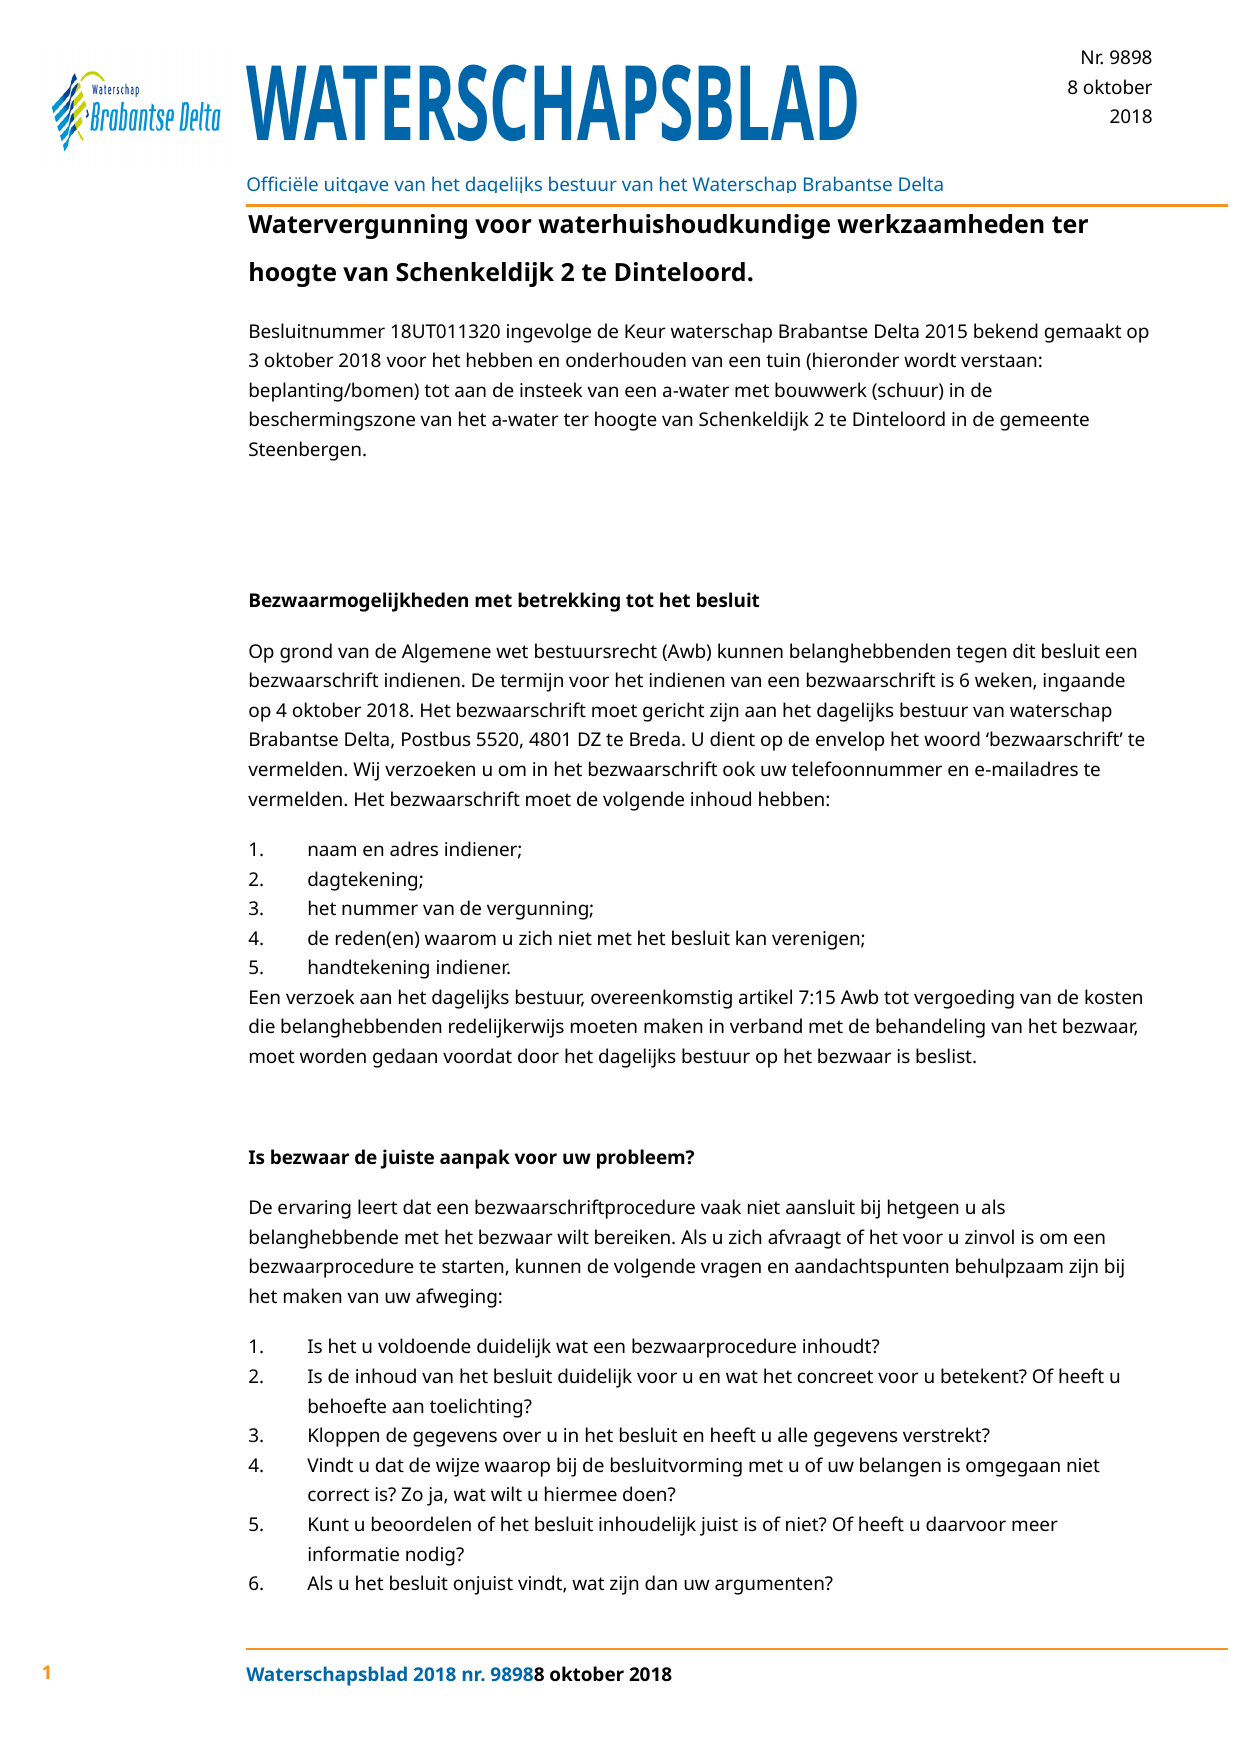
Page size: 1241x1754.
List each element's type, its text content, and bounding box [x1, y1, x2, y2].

list handtekening indiener. [248, 954, 1152, 980]
text De ervaring leert dat een bezwaarschriftprocedure vaak niet aansluit bij hetgeen u als belanghebbende met het bezwaar wilt bereiken. Als u zich afvraagt of het voor u zinvol is om een bezwaarprocedure te starten, kunnen de volgende vragen en aandachtspunten behulpzaam zijn bij het maken van uw afweging: [248, 1194, 1152, 1309]
list naam en adres indiener; [248, 836, 1152, 862]
list Kloppen de gegevens over u in het besluit en heeft u alle gegevens verstrekt? [248, 1422, 1152, 1448]
text Bezwaarmogelijkheden met betrekking tot het besluit [248, 587, 1152, 613]
text Besluitnummer 18UT011320 ingevolge de Keur waterschap Brabantse Delta 2015 bekend gemaakt op 3 oktober 2018 voor het hebben en onderhouden van een tuin (hieronder wordt verstaan: beplanting/bomen) tot aan de insteek van een a-water met bouwwerk (schuur) in de beschermingszone van het a-water ter hoogte van Schenkeldijk 2 te Dinteloord in de gemeente Steenbergen. [248, 318, 1152, 462]
text Watervergunning voor waterhuishoudkundige werkzaamheden ter hoogte van Schenkeldijk 2 te Dinteloord. [248, 207, 1152, 288]
list Als u het besluit onjuist vindt, wat zijn dan uw argumenten? [248, 1570, 1152, 1596]
list Is de inhoud van het besluit duidelijk voor u en wat het concreet voor u betekent? Of heeft u behoefte aan toelichting? [248, 1363, 1152, 1419]
list Vindt u dat de wijze waarop bij de besluitvorming met u of uw belangen is omgegaan niet correct is? Zo ja, wat wilt u hiermee doen? [248, 1452, 1152, 1507]
list Kunt u beoordelen of het besluit inhoudelijk juist is of niet? Of heeft u daarvoor meer informatie nodig? [248, 1511, 1152, 1567]
text Op grond van de Algemene wet bestuursrecht (Awb) kunnen belanghebbenden tegen dit besluit een bezwaarschrift indienen. De termijn voor het indienen van een bezwaarschrift is 6 weken, ingaande op 4 oktober 2018. Het bezwaarschrift moet gericht zijn aan het dagelijks bestuur van waterschap Brabantse Delta, Postbus 5520, 4801 DZ te Breda. U dient op de envelop het woord ‘bezwaarschrift’ te vermelden. Wij verzoeken u om in het bezwaarschrift ook uw telefoonnummer en e‑mailadres te vermelden. Het bezwaarschrift moet de volgende inhoud hebben: [248, 638, 1152, 812]
text Een verzoek aan het dagelijks bestuur, overeenkomstig artikel 7:15 Awb tot vergoeding van de kosten die belanghebbenden redelijkerwijs moeten maken in verband met de behandeling van het bezwaar, moet worden gedaan voordat door het dagelijks bestuur op het bezwaar is beslist. [248, 984, 1152, 1069]
list Is het u voldoende duidelijk wat een bezwaarprocedure inhoudt? [248, 1334, 1152, 1359]
list de reden(en) waarom u zich niet met het besluit kan verenigen; [248, 925, 1152, 951]
list dagtekening; [248, 866, 1152, 892]
text Is bezwaar de juiste aanpak voor uw probleem? [248, 1144, 1152, 1170]
list het nummer van de vergunning; [248, 895, 1152, 921]
picture [41, 47, 231, 172]
